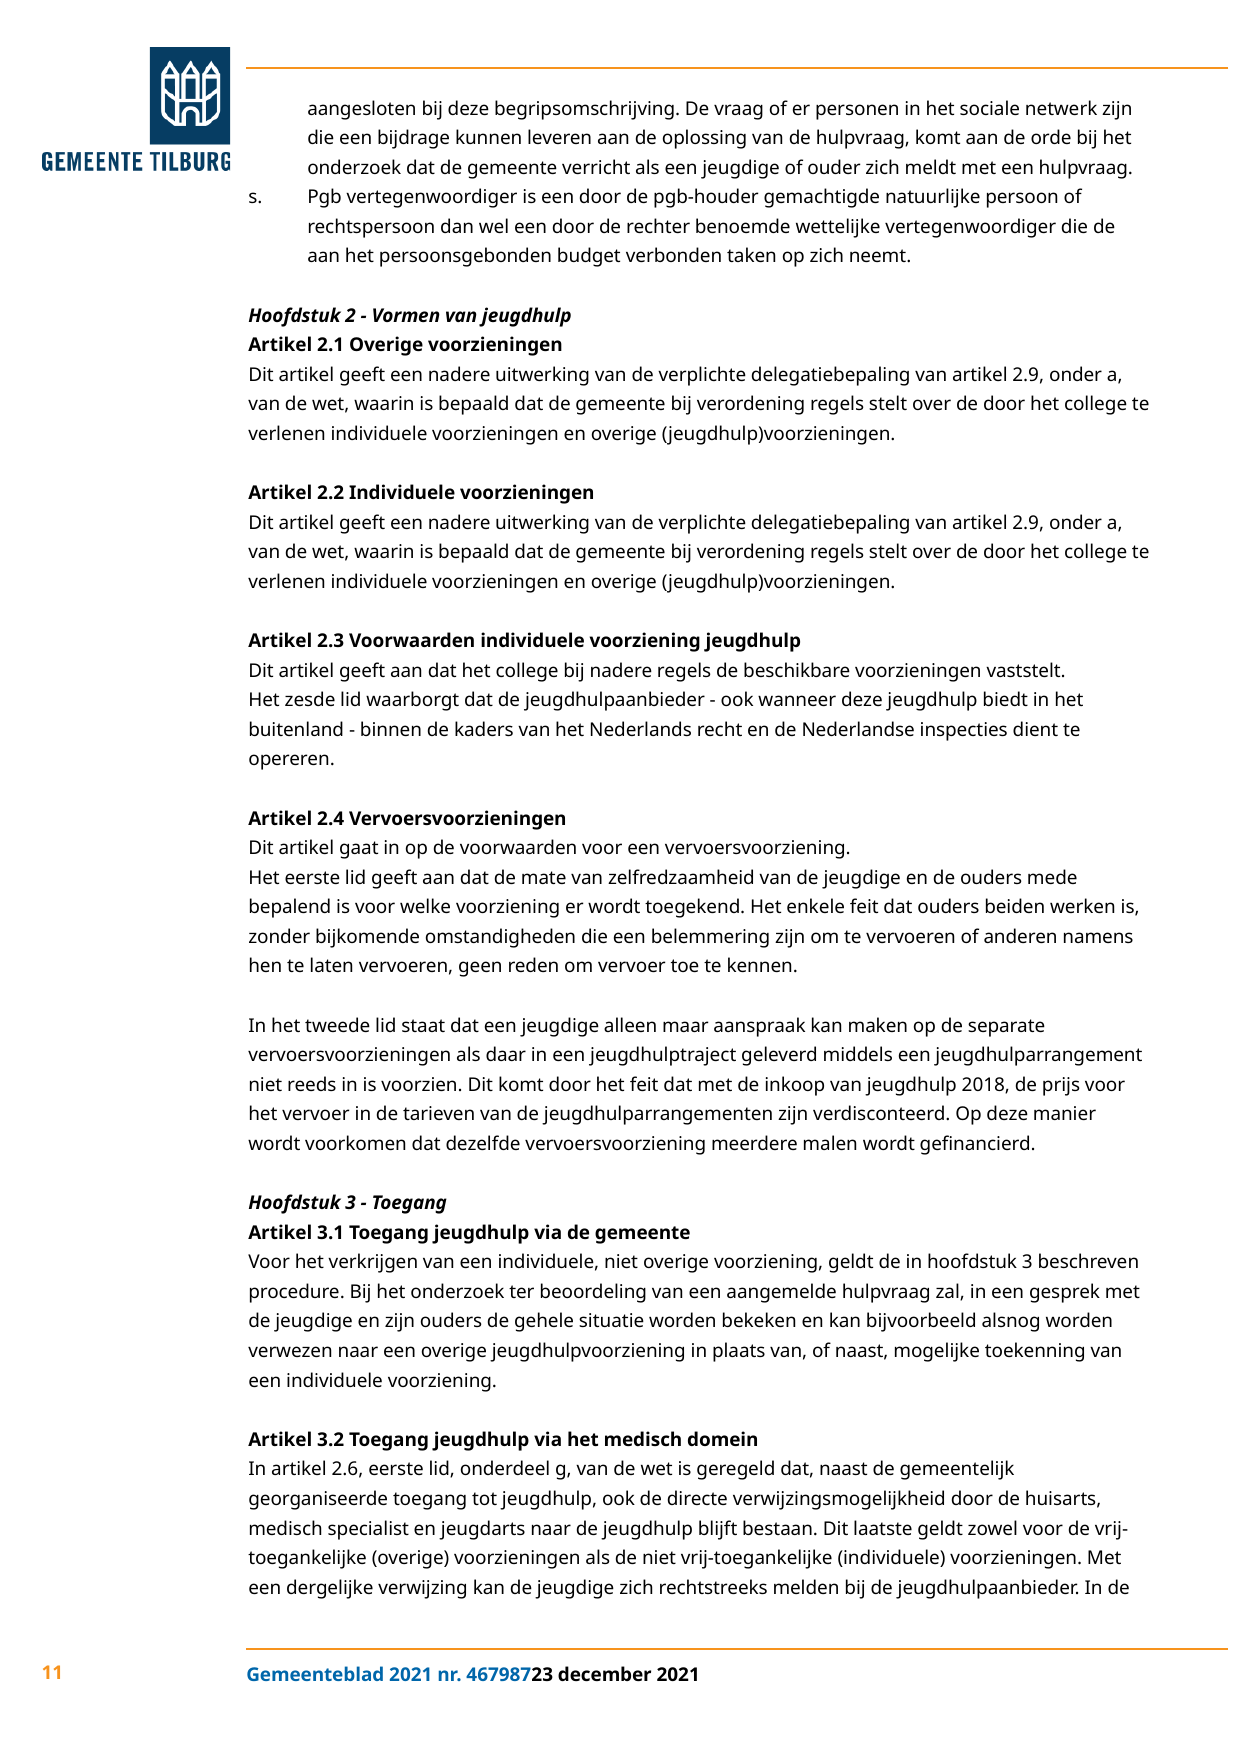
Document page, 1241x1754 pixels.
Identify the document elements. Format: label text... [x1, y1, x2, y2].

text In artikel 2.6, eerste lid, onderdeel g, van de wet is geregeld dat, naast de gemeentelijk georganiseerde toegang tot jeugdhulp, ook de directe verwijzingsmogelijkheid door de huisarts, medisch specialist en jeugdarts naar de jeugdhulp blijft bestaan. Dit laatste geldt zowel voor de vrij-toegankelijke (overige) voorzieningen als de niet vrij-toegankelijke (individuele) voorzieningen. Met een dergelijke verwijzing kan de jeugdige zich rechtstreeks melden bij de jeugdhulpaanbieder. In de [248, 1456, 1152, 1600]
text Artikel 3.2 Toegang jeugdhulp via het medisch domein [248, 1426, 1152, 1452]
text Het zesde lid waarborgt dat de jeugdhulpaanbieder - ook wanneer deze jeugdhulp biedt in het buitenland - binnen de kaders van het Nederlands recht en de Nederlandse inspecties dient te opereren. [248, 686, 1152, 771]
list aangesloten bij deze begripsomschrijving. De vraag of er personen in het sociale netwerk zijn die een bijdrage kunnen leveren aan de oplossing van de hulpvraag, komt aan de orde bij het onderzoek dat de gemeente verricht als een jeugdige of ouder zich meldt met een hulpvraag. [248, 95, 1152, 180]
text Dit artikel geeft aan dat het college bij nadere regels de beschikbare voorzieningen vaststelt. [248, 657, 1152, 683]
picture [41, 47, 231, 172]
text Artikel 2.2 Individuele voorzieningen [248, 479, 1152, 505]
text In het tweede lid staat dat een jeugdige alleen maar aanspraak kan maken op de separate vervoersvoorzieningen als daar in een jeugdhulptraject geleverd middels een jeugdhulparrangement niet reeds in is voorzien. Dit komt door het feit dat met de inkoop van jeugdhulp 2018, de prijs voor het vervoer in de tarieven van de jeugdhulparrangementen zijn verdisconteerd. Op deze manier wordt voorkomen dat dezelfde vervoersvoorziening meerdere malen wordt gefinancierd. [248, 1012, 1152, 1156]
text Artikel 2.3 Voorwaarden individuele voorziening jeugdhulp [248, 627, 1152, 653]
text Dit artikel geeft een nadere uitwerking van de verplichte delegatiebepaling van artikel 2.9, onder a, van de wet, waarin is bepaald dat de gemeente bij verordening regels stelt over de door het college te verlenen individuele voorzieningen en overige (jeugdhulp)voorzieningen. [248, 361, 1152, 446]
text Dit artikel gaat in op de voorwaarden voor een vervoersvoorziening. [248, 834, 1152, 860]
list Pgb vertegenwoordiger is een door de pgb-houder gemachtigde natuurlijke persoon of rechtspersoon dan wel een door de rechter benoemde wettelijke vertegenwoordiger die de aan het persoonsgebonden budget verbonden taken op zich neemt. [248, 183, 1152, 268]
text Dit artikel geeft een nadere uitwerking van de verplichte delegatiebepaling van artikel 2.9, onder a, van de wet, waarin is bepaald dat de gemeente bij verordening regels stelt over de door het college te verlenen individuele voorzieningen en overige (jeugdhulp)voorzieningen. [248, 509, 1152, 594]
text Artikel 2.1 Overige voorzieningen [248, 331, 1152, 357]
text Hoofdstuk 2 - Vormen van jeugdhulp [248, 302, 1152, 328]
text Hoofdstuk 3 - Toegang [248, 1189, 1152, 1215]
text Het eerste lid geeft aan dat de mate van zelfredzaamheid van de jeugdige en de ouders mede bepalend is voor welke voorziening er wordt toegekend. Het enkele feit dat ouders beiden werken is, zonder bijkomende omstandigheden die een belemmering zijn om te vervoeren of anderen namens hen te laten vervoeren, geen reden om vervoer toe te kennen. [248, 864, 1152, 978]
text Artikel 3.1 Toegang jeugdhulp via de gemeente [248, 1219, 1152, 1245]
text Artikel 2.4 Vervoersvoorzieningen [248, 805, 1152, 831]
text Voor het verkrijgen van een individuele, niet overige voorziening, geldt de in hoofdstuk 3 beschreven procedure. Bij het onderzoek ter beoordeling van een aangemelde hulpvraag zal, in een gesprek met de jeugdige en zijn ouders de gehele situatie worden bekeken en kan bijvoorbeeld alsnog worden verwezen naar een overige jeugdhulpvoorziening in plaats van, of naast, mogelijke toekenning van een individuele voorziening. [248, 1248, 1152, 1393]
